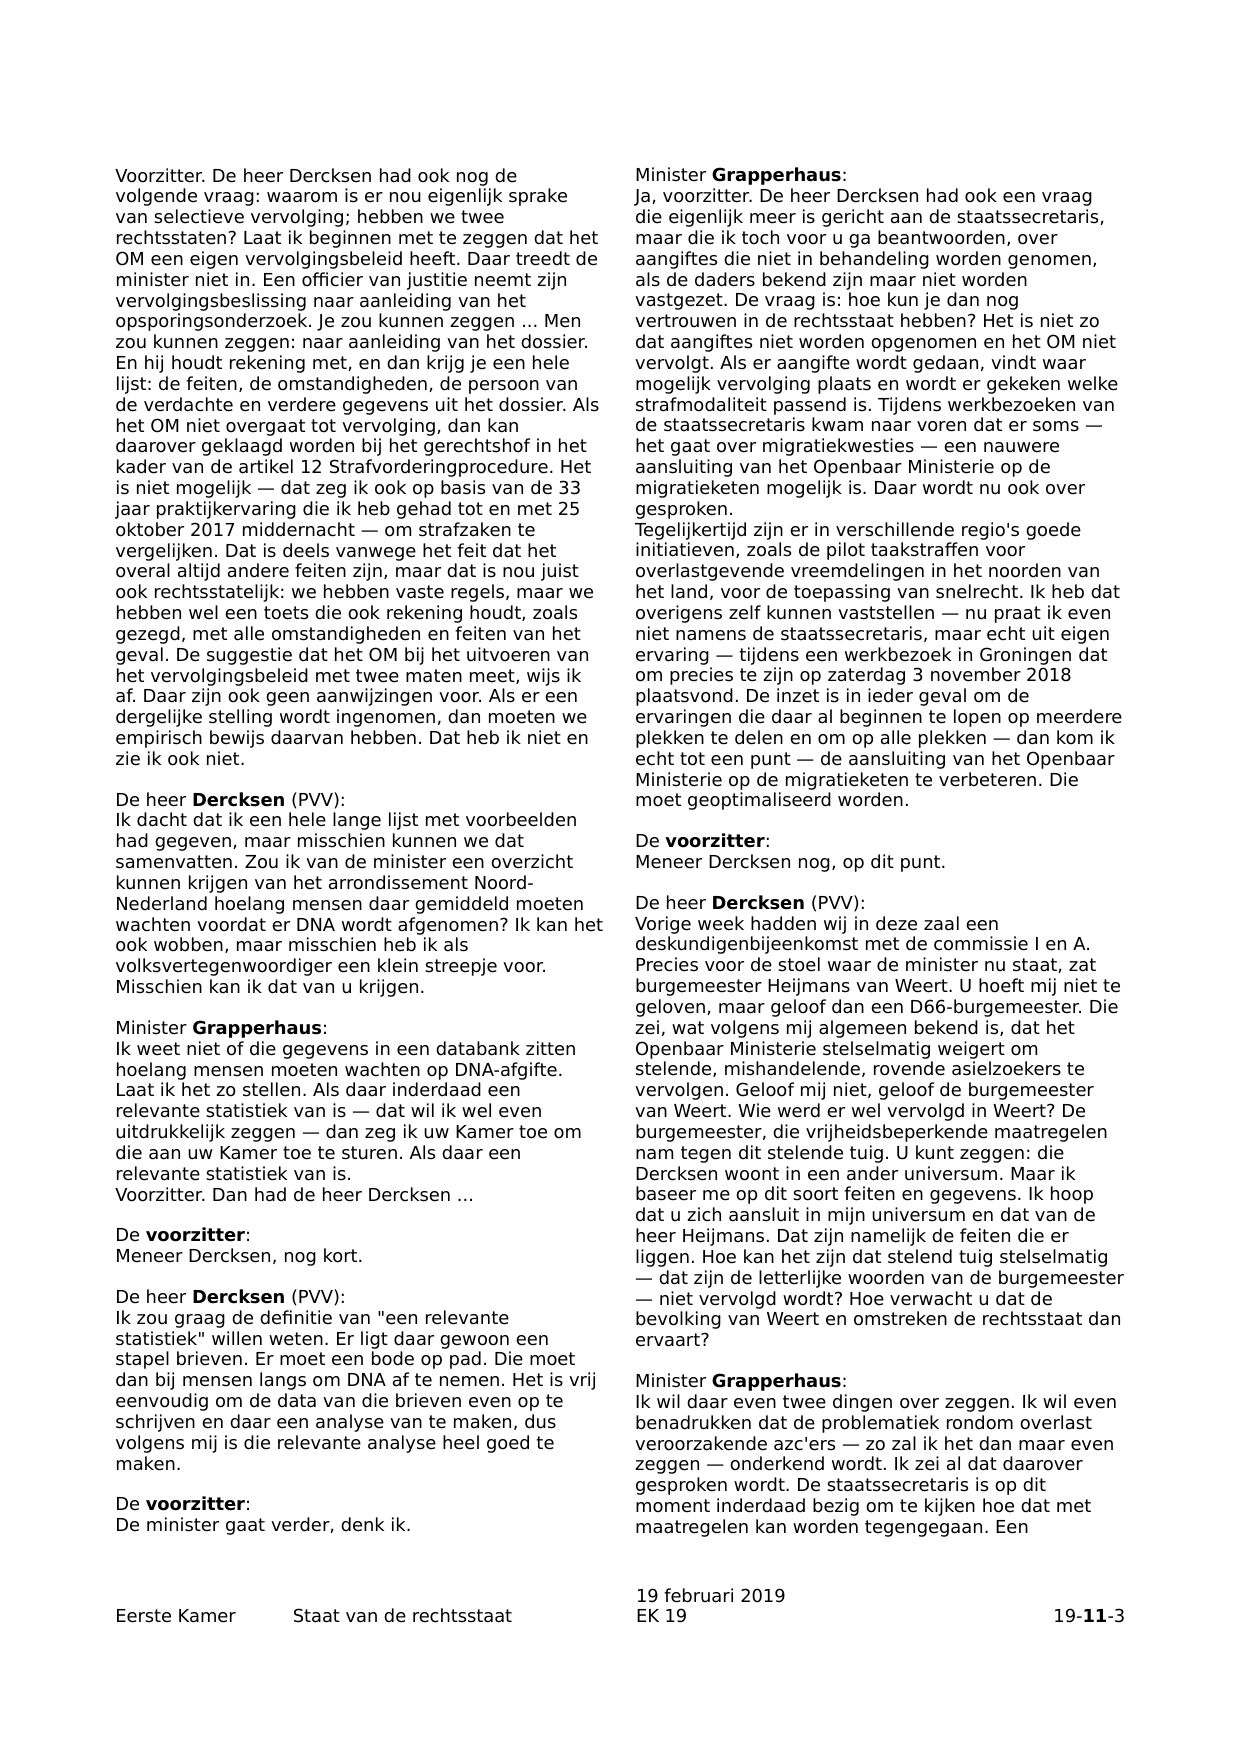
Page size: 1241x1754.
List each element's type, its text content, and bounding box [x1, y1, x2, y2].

text Vorige week hadden wij in deze zaal een deskundigenbijeenkomst met de commissie I en A. Precies voor de stoel waar de minister nu staat, zat burgemeester Heijmans van Weert. U hoeft mij niet te geloven, maar geloof dan een D66-burgemeester. Die zei, wat volgens mij algemeen bekend is, dat het Openbaar Ministerie stelselmatig weigert om stelende, mishandelende, rovende asielzoekers te vervolgen. Geloof mij niet, geloof de burgemeester van Weert. Wie werd er wel vervolgd in Weert? De burgemeester, die vrijheidsbeperkende maatregelen nam tegen dit stelende tuig. U kunt zeggen: die Dercksen woont in een ander universum. Maar ik baseer me op dit soort feiten en gegevens. Ik hoop dat u zich aansluit in mijn universum en dat van de heer Heijmans. Dat zijn namelijk de feiten die er liggen. Hoe kan het zijn dat stelend tuig stelselmatig — dat zijn de letterlijke woorden van de burgemeester — niet vervolgd wordt? Hoe verwacht u dat de bevolking van Weert en omstreken de rechtsstaat dan ervaart? [635, 913, 1125, 1351]
text Ja, voorzitter. De heer Dercksen had ook een vraag die eigenlijk meer is gericht aan de staatssecretaris, maar die ik toch voor u ga beantwoorden, over aangiftes die niet in behandeling worden genomen, als de daders bekend zijn maar niet worden vastgezet. De vraag is: hoe kun je dan nog vertrouwen in de rechtsstaat hebben? Het is niet zo dat aangiftes niet worden opgenomen en het OM niet vervolgt. Als er aangifte wordt gedaan, vindt waar mogelijk vervolging plaats en wordt er gekeken welke strafmodaliteit passend is. Tijdens werkbezoeken van de staatssecretaris kwam naar voren dat er soms — het gaat over migratiekwesties — een nauwere aansluiting van het Openbaar Ministerie op de migratieketen mogelijk is. Daar wordt nu ook over gesproken. [635, 186, 1125, 519]
text Minister Grapperhaus: [635, 165, 1125, 186]
text Meneer Dercksen nog, op dit punt. [635, 852, 1125, 873]
text Voorzitter. Dan had de heer Dercksen ... [115, 1184, 605, 1205]
text De voorzitter: [115, 1494, 605, 1515]
text Minister Grapperhaus: [635, 1371, 1125, 1392]
text Ik zou graag de definitie van "een relevante statistiek" willen weten. Er ligt daar gewoon een stapel brieven. Er moet een bode op pad. Die moet dan bij mensen langs om DNA af te nemen. Het is vrij eenvoudig om de data van die brieven even op te schrijven en daar een analyse van te maken, dus volgens mij is die relevante analyse heel goed te maken. [115, 1307, 605, 1474]
text De voorzitter: [115, 1225, 605, 1246]
text Tegelijkertijd zijn er in verschillende regio's goede initiatieven, zoals de pilot taakstraffen voor overlastgevende vreemdelingen in het noorden van het land, voor de toepassing van snelrecht. Ik heb dat overigens zelf kunnen vaststellen — nu praat ik even niet namens de staatssecretaris, maar echt uit eigen ervaring — tijdens een werkbezoek in Groningen dat om precies te zijn op zaterdag 3 november 2018 plaatsvond. De inzet is in ieder geval om de ervaringen die daar al beginnen te lopen op meerdere plekken te delen en om op alle plekken — dan kom ik echt tot een punt — de aansluiting van het Openbaar Ministerie op de migratieketen te verbeteren. Die moet geoptimaliseerd worden. [635, 519, 1125, 811]
text Ik wil daar even twee dingen over zeggen. Ik wil even benadrukken dat de problematiek rondom overlast veroorzakende azc'ers — zo zal ik het dan maar even zeggen — onderkend wordt. Ik zei al dat daarover gesproken wordt. De staatssecretaris is op dit moment inderdaad bezig om te kijken hoe dat met maatregelen kan worden tegengegaan. Een [635, 1392, 1125, 1537]
text De minister gaat verder, denk ik. [115, 1515, 605, 1536]
text De heer Dercksen (PVV): [635, 893, 1125, 913]
text Ik dacht dat ik een hele lange lijst met voorbeelden had gegeven, maar misschien kunnen we dat samenvatten. Zou ik van de minister een overzicht kunnen krijgen van het arrondissement Noord-Nederland hoelang mensen daar gemiddeld moeten wachten voordat er DNA wordt afgenomen? Ik kan het ook wobben, maar misschien heb ik als volksvertegenwoordiger een klein streepje voor. Misschien kan ik dat van u krijgen. [115, 810, 605, 998]
text Minister Grapperhaus: [115, 1018, 605, 1038]
text De heer Dercksen (PVV): [115, 789, 605, 810]
text De heer Dercksen (PVV): [115, 1287, 605, 1307]
text De voorzitter: [635, 831, 1125, 852]
text Voorzitter. De heer Dercksen had ook nog de volgende vraag: waarom is er nou eigenlijk sprake van selectieve vervolging; hebben we twee rechtsstaten? Laat ik beginnen met te zeggen dat het OM een eigen vervolgingsbeleid heeft. Daar treedt de minister niet in. Een officier van justitie neemt zijn vervolgingsbeslissing naar aanleiding van het opsporingsonderzoek. Je zou kunnen zeggen ... Men zou kunnen zeggen: naar aanleiding van het dossier. En hij houdt rekening met, en dan krijg je een hele lijst: de feiten, de omstandigheden, de persoon van de verdachte en verdere gegevens uit het dossier. Als het OM niet overgaat tot vervolging, dan kan daarover geklaagd worden bij het gerechtshof in het kader van de artikel 12 Strafvorderingprocedure. Het is niet mogelijk — dat zeg ik ook op basis van de 33 jaar praktijkervaring die ik heb gehad tot en met 25 oktober 2017 middernacht — om strafzaken te vergelijken. Dat is deels vanwege het feit dat het overal altijd andere feiten zijn, maar dat is nou juist ook rechtsstatelijk: we hebben vaste regels, maar we hebben wel een toets die ook rekening houdt, zoals gezegd, met alle omstandigheden en feiten van het geval. De suggestie dat het OM bij het uitvoeren van het vervolgingsbeleid met twee maten meet, wijs ik af. Daar zijn ook geen aanwijzingen voor. Als er een dergelijke stelling wordt ingenomen, dan moeten we empirisch bewijs daarvan hebben. Dat heb ik niet en zie ik ook niet. [115, 165, 605, 769]
text Ik weet niet of die gegevens in een databank zitten hoelang mensen moeten wachten op DNA-afgifte. Laat ik het zo stellen. Als daar inderdaad een relevante statistiek van is — dat wil ik wel even uitdrukkelijk zeggen — dan zeg ik uw Kamer toe om die aan uw Kamer toe te sturen. Als daar een relevante statistiek van is. [115, 1038, 605, 1184]
text Meneer Dercksen, nog kort. [115, 1246, 605, 1267]
